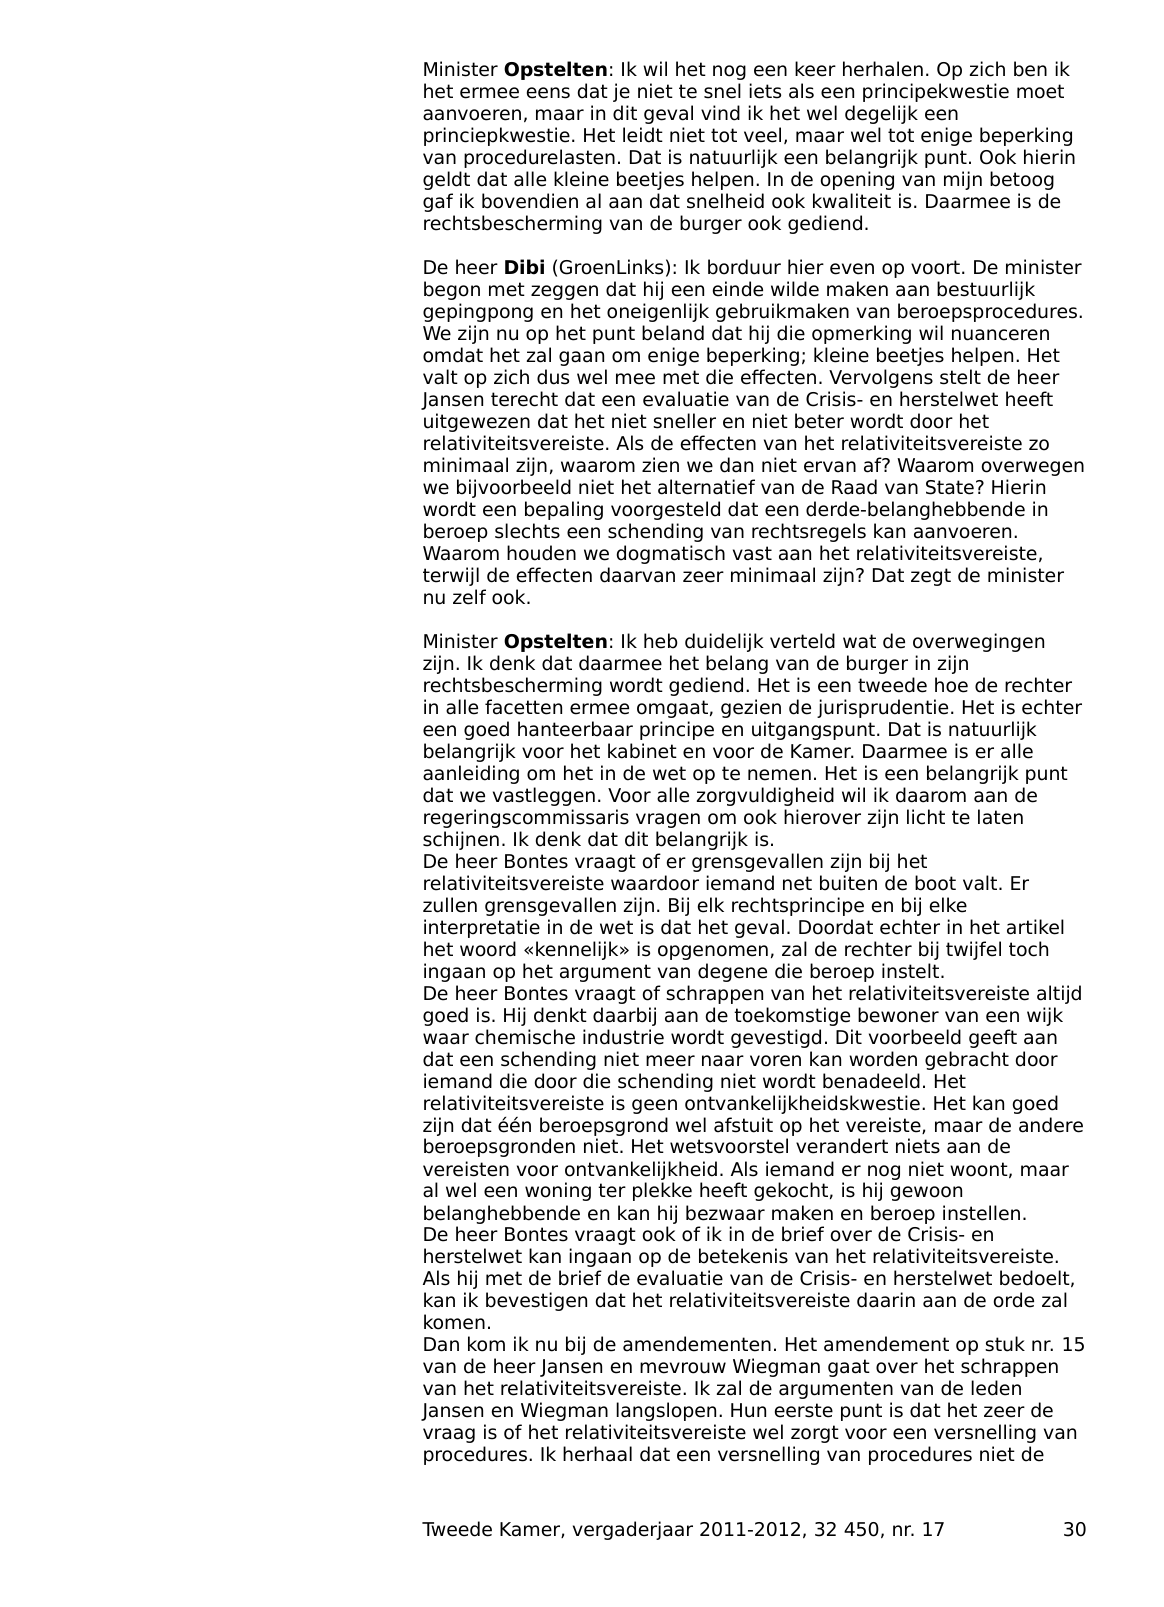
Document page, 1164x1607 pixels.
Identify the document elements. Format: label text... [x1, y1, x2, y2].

text Minister Opstelten: Ik wil het nog een keer herhalen. Op zich ben ik het ermee eens dat je niet te snel iets als een principekwestie moet aanvoeren, maar in dit geval vind ik het wel degelijk een princiepkwestie. Het leidt niet tot veel, maar wel tot enige beperking van procedurelasten. Dat is natuurlijk een belangrijk punt. Ook hierin geldt dat alle kleine beetjes helpen. In de opening van mijn betoog gaf ik bovendien al aan dat snelheid ook kwaliteit is. Daarmee is de rechtsbescherming van de burger ook gediend. [422, 59, 1087, 235]
text De heer Bontes vraagt of schrappen van het relativiteitsvereiste altijd goed is. Hij denkt daarbij aan de toekomstige bewoner van een wijk waar chemische industrie wordt gevestigd. Dit voorbeeld geeft aan dat een schending niet meer naar voren kan worden gebracht door iemand die door die schending niet wordt benadeeld. Het relativiteitsvereiste is geen ontvankelijkheidskwestie. Het kan goed zijn dat één beroepsgrond wel afstuit op het vereiste, maar de andere beroepsgronden niet. Het wetsvoorstel verandert niets aan de vereisten voor ontvankelijkheid. Als iemand er nog niet woont, maar al wel een woning ter plekke heeft gekocht, is hij gewoon belanghebbende en kan hij bezwaar maken en beroep instellen. [422, 983, 1087, 1224]
text De heer Bontes vraagt of er grensgevallen zijn bij het relativiteitsvereiste waardoor iemand net buiten de boot valt. Er zullen grensgevallen zijn. Bij elk rechtsprincipe en bij elke interpretatie in de wet is dat het geval. Doordat echter in het artikel het woord «kennelijk» is opgenomen, zal de rechter bij twijfel toch ingaan op het argument van degene die beroep instelt. [422, 851, 1087, 983]
text Dan kom ik nu bij de amendementen. Het amendement op stuk nr. 15 van de heer Jansen en mevrouw Wiegman gaat over het schrappen van het relativiteitsvereiste. Ik zal de argumenten van de leden Jansen en Wiegman langslopen. Hun eerste punt is dat het zeer de vraag is of het relativiteitsvereiste wel zorgt voor een versnelling van procedures. Ik herhaal dat een versnelling van procedures niet de [422, 1334, 1087, 1466]
text Minister Opstelten: Ik heb duidelijk verteld wat de overwegingen zijn. Ik denk dat daarmee het belang van de burger in zijn rechtsbescherming wordt gediend. Het is een tweede hoe de rechter in alle facetten ermee omgaat, gezien de jurisprudentie. Het is echter een goed hanteerbaar principe en uitgangspunt. Dat is natuurlijk belangrijk voor het kabinet en voor de Kamer. Daarmee is er alle aanleiding om het in de wet op te nemen. Het is een belangrijk punt dat we vastleggen. Voor alle zorgvuldigheid wil ik daarom aan de regeringscommissaris vragen om ook hierover zijn licht te laten schijnen. Ik denk dat dit belangrijk is. [422, 631, 1087, 851]
text De heer Bontes vraagt ook of ik in de brief over de Crisis- en herstelwet kan ingaan op de betekenis van het relativiteitsvereiste. Als hij met de brief de evaluatie van de Crisis- en herstelwet bedoelt, kan ik bevestigen dat het relativiteitsvereiste daarin aan de orde zal komen. [422, 1224, 1087, 1334]
text De heer Dibi (GroenLinks): Ik borduur hier even op voort. De minister begon met zeggen dat hij een einde wilde maken aan bestuurlijk gepingpong en het oneigenlijk gebruikmaken van beroepsprocedures. We zijn nu op het punt beland dat hij die opmerking wil nuanceren omdat het zal gaan om enige beperking; kleine beetjes helpen. Het valt op zich dus wel mee met die effecten. Vervolgens stelt de heer Jansen terecht dat een evaluatie van de Crisis- en herstelwet heeft uitgewezen dat het niet sneller en niet beter wordt door het relativiteitsvereiste. Als de effecten van het relativiteitsvereiste zo minimaal zijn, waarom zien we dan niet ervan af? Waarom overwegen we bijvoorbeeld niet het alternatief van de Raad van State? Hierin wordt een bepaling voorgesteld dat een derde-belanghebbende in beroep slechts een schending van rechtsregels kan aanvoeren. Waarom houden we dogmatisch vast aan het relativiteitsvereiste, terwijl de effecten daarvan zeer minimaal zijn? Dat zegt de minister nu zelf ook. [422, 257, 1087, 609]
